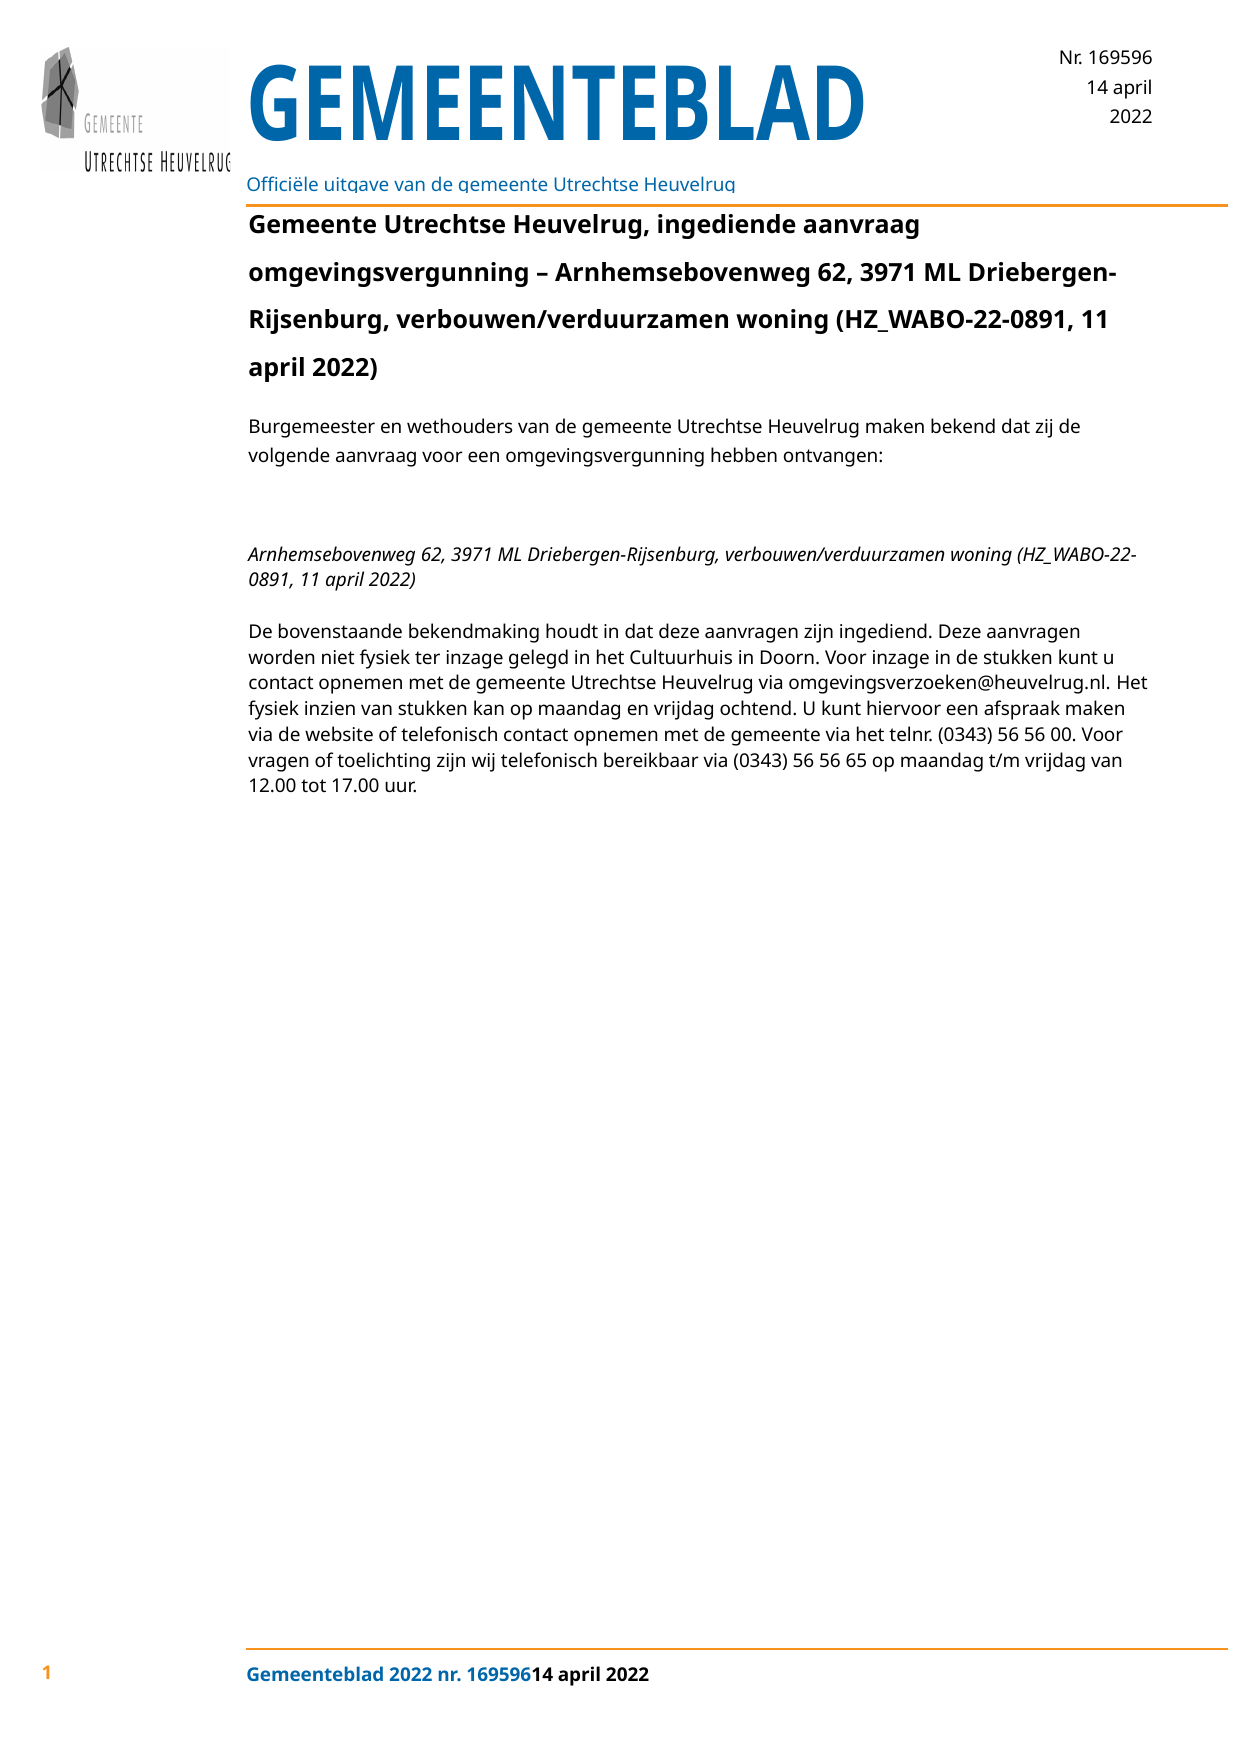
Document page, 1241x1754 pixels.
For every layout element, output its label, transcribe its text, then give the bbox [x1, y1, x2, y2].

text Gemeente Utrechtse Heuvelrug, ingediende aanvraag omgevingsvergunning – Arnhemsebovenweg 62, 3971 ML Driebergen-Rijsenburg, verbouwen/verduurzamen woning (HZ_WABO-22-0891, 11 april 2022) [248, 207, 1152, 384]
picture [41, 47, 231, 172]
text Burgemeester en wethouders van de gemeente Utrechtse Heuvelrug maken bekend dat zij de volgende aanvraag voor een omgevingsvergunning hebben ontvangen: [248, 413, 1152, 468]
text De bovenstaande bekendmaking houdt in dat deze aanvragen zijn ingediend. Deze aanvragen worden niet fysiek ter inzage gelegd in het Cultuurhuis in Doorn. Voor inzage in de stukken kunt u contact opnemen met de gemeente Utrechtse Heuvelrug via omgevingsverzoeken@heuvelrug.nl. Het fysiek inzien van stukken kan op maandag en vrijdag ochtend. U kunt hiervoor een afspraak maken via de website of telefonisch contact opnemen met de gemeente via het telnr. (0343) 56 56 00. Voor vragen of toelichting zijn wij telefonisch bereikbaar via (0343) 56 56 65 op maandag t/m vrijdag van 12.00 tot 17.00 uur. [248, 618, 1152, 798]
text Arnhemsebovenweg 62, 3971 ML Driebergen-Rijsenburg, verbouwen/verduurzamen woning (HZ_WABO-22-0891, 11 april 2022) [248, 541, 1152, 592]
